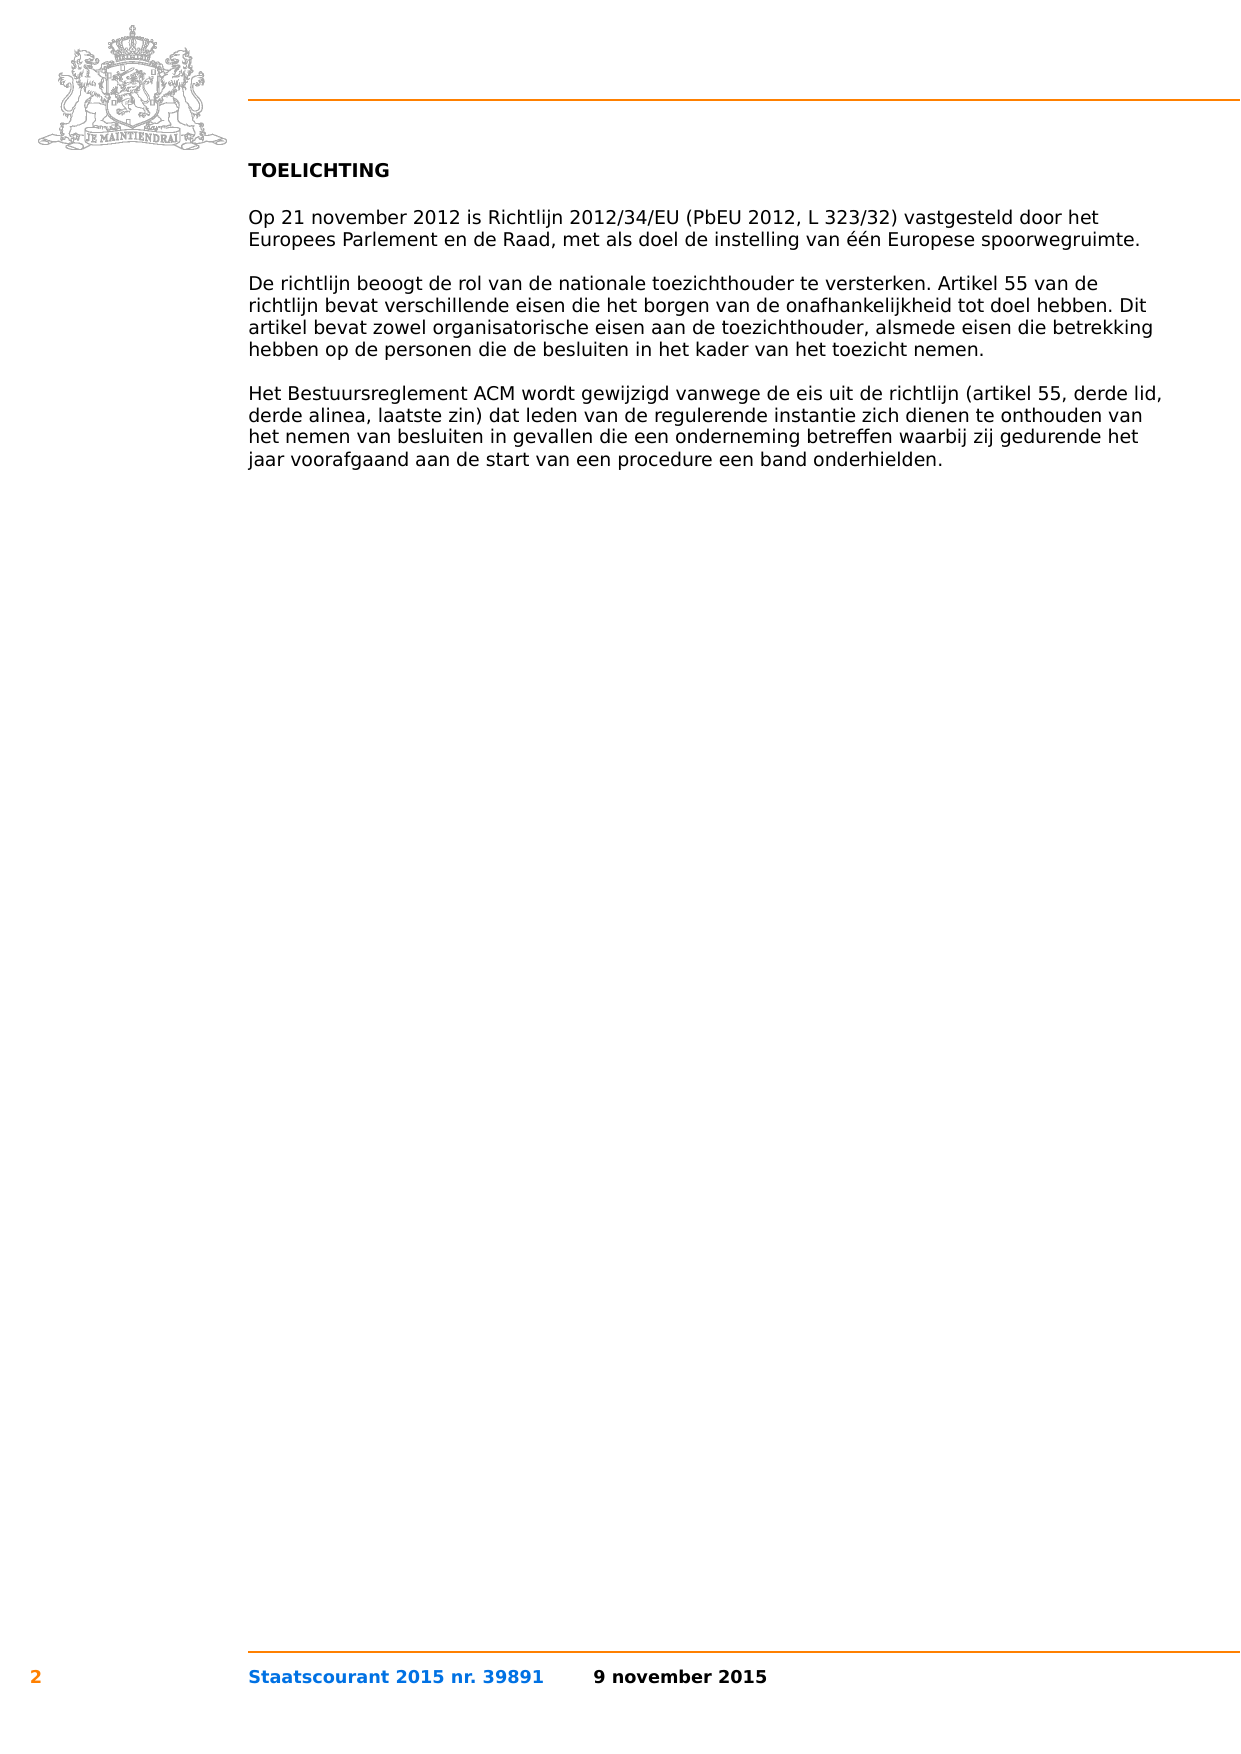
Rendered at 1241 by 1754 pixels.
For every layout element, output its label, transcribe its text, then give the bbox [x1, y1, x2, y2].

text De richtlijn beoogt de rol van de nationale toezichthouder te versterken. Artikel 55 van de richtlijn bevat verschillende eisen die het borgen van de onafhankelijkheid tot doel hebben. Dit artikel bevat zowel organisatorische eisen aan de toezichthouder, alsmede eisen die betrekking hebben op de personen die de besluiten in het kader van het toezicht nemen. [248, 273, 1163, 361]
picture [38, 25, 227, 150]
subtitle TOELICHTING [248, 160, 1163, 182]
text Op 21 november 2012 is Richtlijn 2012/34/EU (PbEU 2012, L 323/32) vastgesteld door het Europees Parlement en de Raad, met als doel de instelling van één Europese spoorwegruimte. [248, 207, 1163, 251]
text Het Bestuursreglement ACM wordt gewijzigd vanwege de eis uit de richtlijn (artikel 55, derde lid, derde alinea, laatste zin) dat leden van de regulerende instantie zich dienen te onthouden van het nemen van besluiten in gevallen die een onderneming betreffen waarbij zij gedurende het jaar voorafgaand aan de start van een procedure een band onderhielden. [248, 382, 1163, 470]
